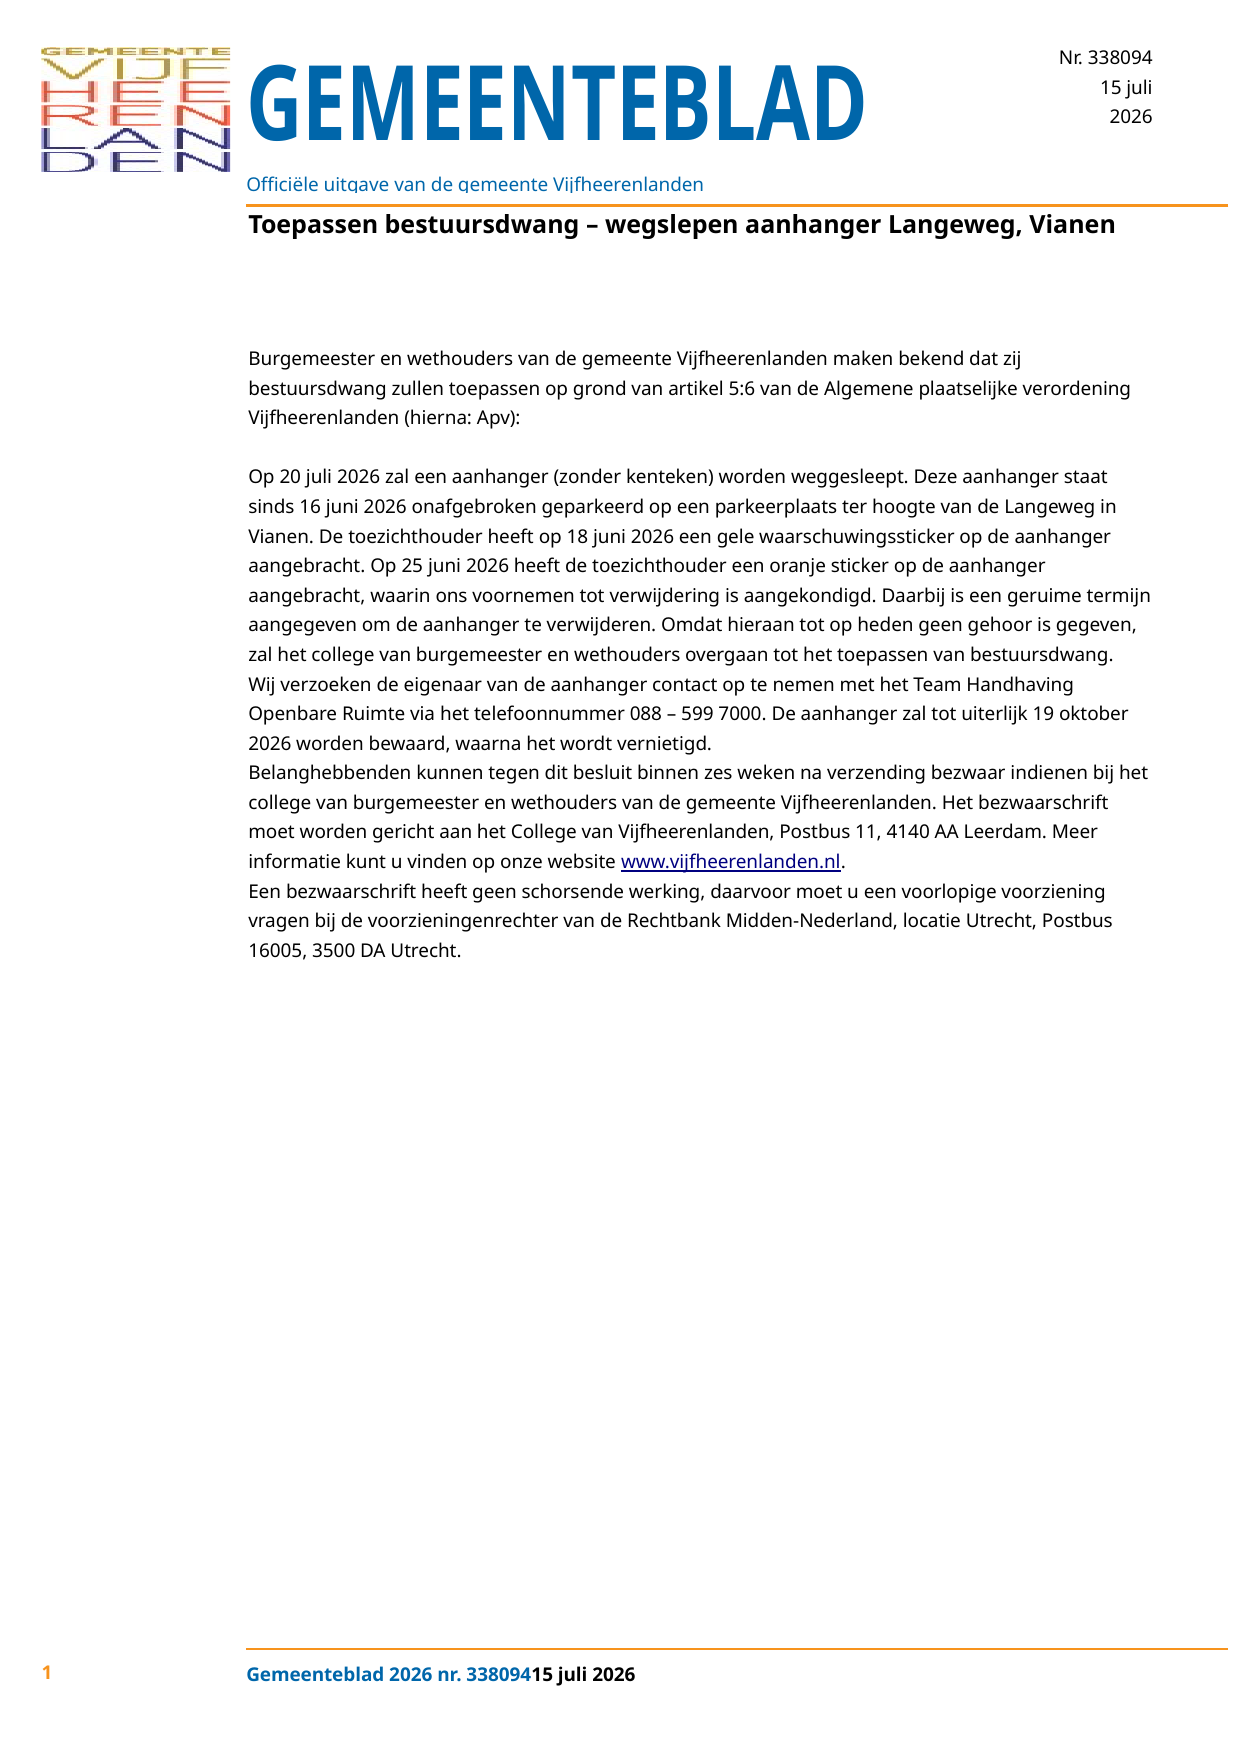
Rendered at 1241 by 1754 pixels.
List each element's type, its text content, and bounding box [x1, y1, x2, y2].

text Burgemeester en wethouders van de gemeente Vijfheerenlanden maken bekend dat zij bestuursdwang zullen toepassen op grond van artikel 5:6 van de Algemene plaatselijke verordening Vijfheerenlanden (hierna: Apv): [248, 345, 1152, 430]
text Toepassen bestuursdwang – wegslepen aanhanger Langeweg, Vianen [248, 207, 1152, 241]
picture [41, 47, 231, 172]
text Op 20 juli 2026 zal een aanhanger (zonder kenteken) worden weggesleept. Deze aanhanger staat sinds 16 juni 2026 onafgebroken geparkeerd op een parkeerplaats ter hoogte van de Langeweg in Vianen. De toezichthouder heeft op 18 juni 2026 een gele waarschuwingssticker op de aanhanger aangebracht. Op 25 juni 2026 heeft de toezichthouder een oranje sticker op de aanhanger aangebracht, waarin ons voornemen tot verwijdering is aangekondigd. Daarbij is een geruime termijn aangegeven om de aanhanger te verwijderen. Omdat hieraan tot op heden geen gehoor is gegeven, zal het college van burgemeester en wethouders overgaan tot het toepassen van bestuursdwang. [248, 464, 1152, 667]
text Wij verzoeken de eigenaar van de aanhanger contact op te nemen met het Team Handhaving Openbare Ruimte via het telefoonnummer 088 – 599 7000. De aanhanger zal tot uiterlijk 19 oktober 2026 worden bewaard, waarna het wordt vernietigd. [248, 671, 1152, 756]
text Belanghebbenden kunnen tegen dit besluit binnen zes weken na verzending bezwaar indienen bij het college van burgemeester en wethouders van de gemeente Vijfheerenlanden. Het bezwaarschrift moet worden gericht aan het College van Vijfheerenlanden, Postbus 11, 4140 AA Leerdam. Meer informatie kunt u vinden op onze website www.vijfheerenlanden.nl. [248, 759, 1152, 874]
text Een bezwaarschrift heeft geen schorsende werking, daarvoor moet u een voorlopige voorziening vragen bij de voorzieningenrechter van de Rechtbank Midden-Nederland, locatie Utrecht, Postbus 16005, 3500 DA Utrecht. [248, 878, 1152, 963]
